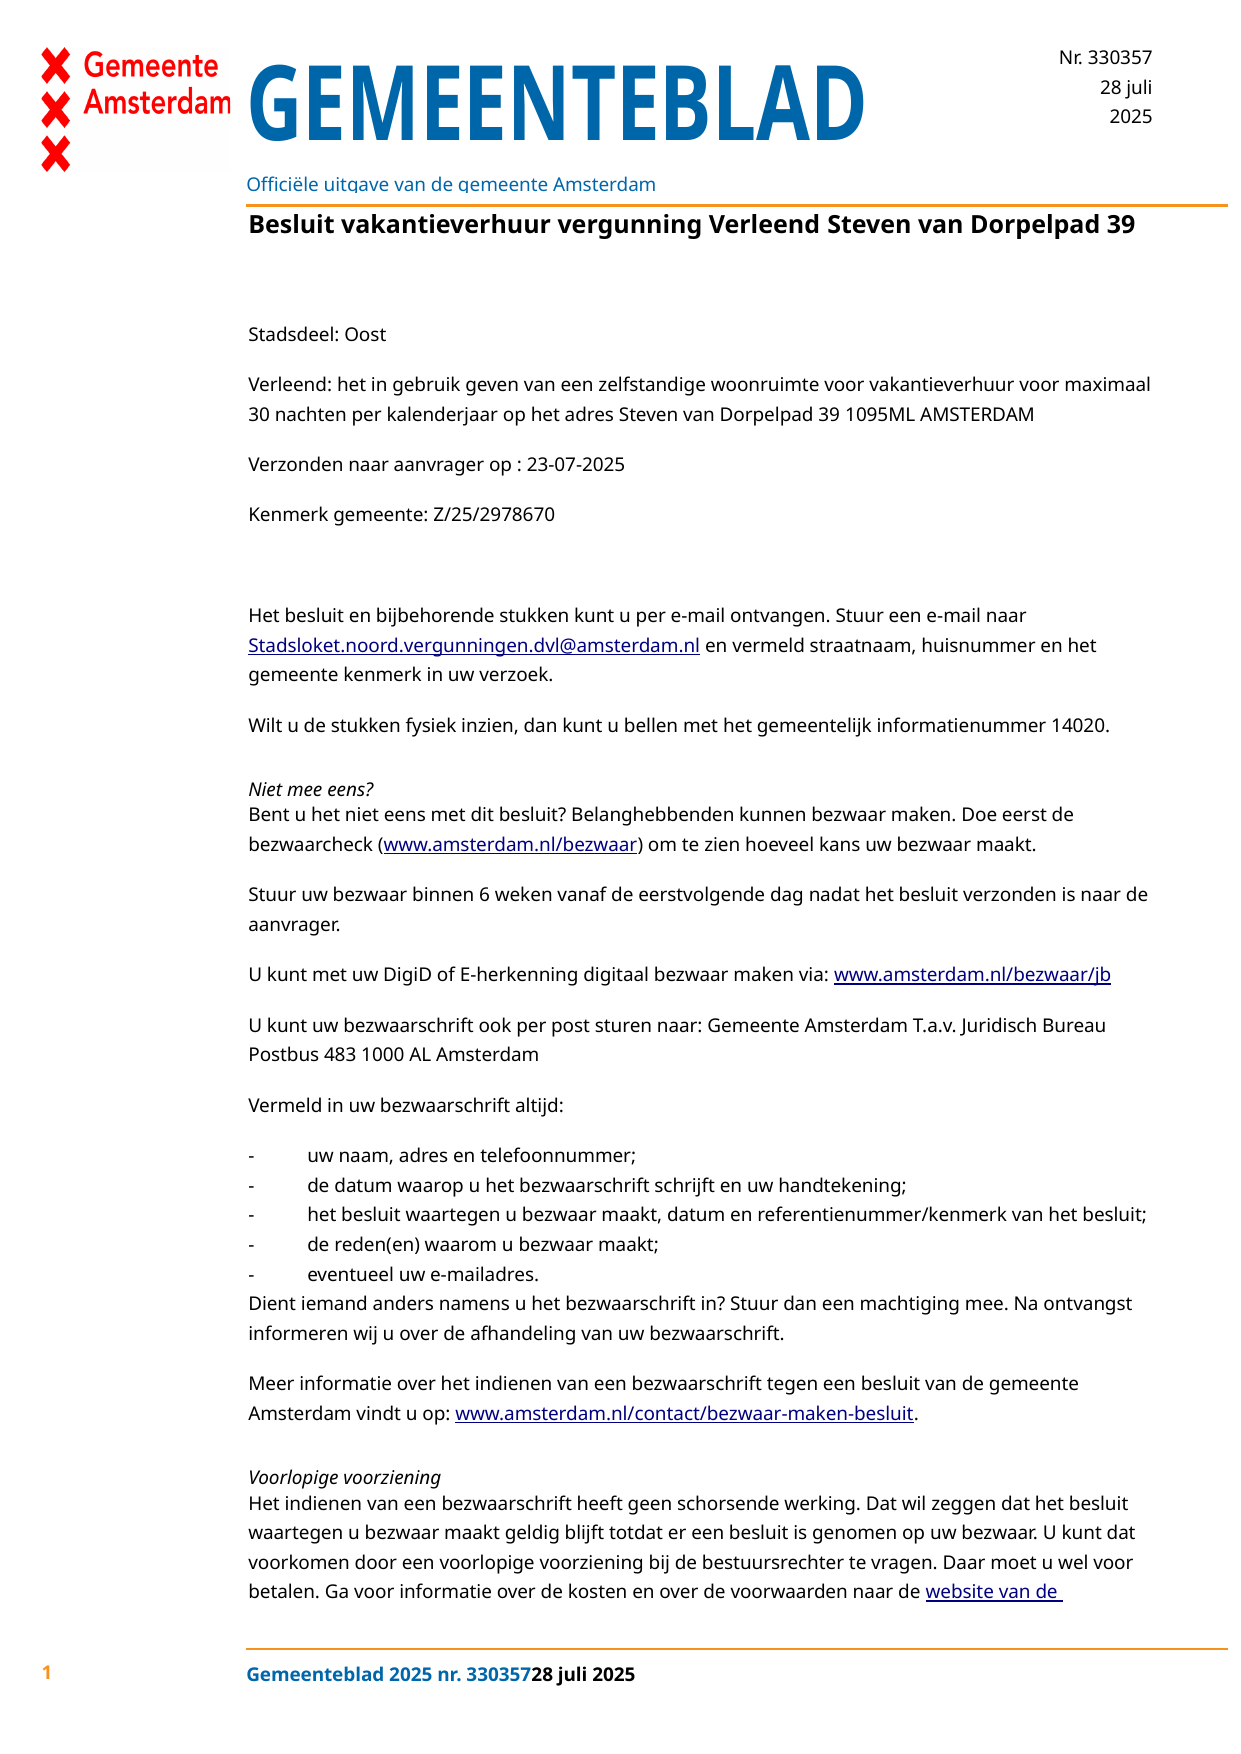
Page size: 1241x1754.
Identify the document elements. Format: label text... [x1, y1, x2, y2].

list het besluit waartegen u bezwaar maakt, datum en referentienummer/kenmerk van het besluit; [248, 1202, 1152, 1227]
text Kenmerk gemeente: Z/25/2978670 [248, 502, 1152, 527]
picture [41, 47, 231, 172]
text Verzonden naar aanvrager op : 23-07-2025 [248, 451, 1152, 477]
text Stadsdeel: Oost [248, 321, 1152, 346]
text Het indienen van een bezwaarschrift heeft geen schorsende werking. Dat wil zeggen dat het besluit waartegen u bezwaar maakt geldig blijft totdat er een besluit is genomen op uw bezwaar. U kunt dat voorkomen door een voorlopige voorziening bij de bestuursrechter te vragen. Daar moet u wel voor betalen. Ga voor informatie over de kosten en over de voorwaarden naar de website van de [248, 1490, 1152, 1604]
list de reden(en) waarom u bezwaar maakt; [248, 1231, 1152, 1257]
text Niet mee eens? [248, 776, 1152, 802]
text Stuur uw bezwaar binnen 6 weken vanaf de eerstvolgende dag nadat het besluit verzonden is naar de aanvrager. [248, 882, 1152, 937]
text U kunt met uw DigiD of E-herkenning digitaal bezwaar maken via: www.amsterdam.nl/bezwaar/jb [248, 962, 1152, 987]
list eventueel uw e-mailadres. [248, 1261, 1152, 1287]
text Wilt u de stukken fysiek inzien, dan kunt u bellen met het gemeentelijk informatienummer 14020. [248, 712, 1152, 738]
text Verleend: het in gebruik geven van een zelfstandige woonruimte voor vakantieverhuur voor maximaal 30 nachten per kalenderjaar op het adres Steven van Dorpelpad 39 1095ML AMSTERDAM [248, 371, 1152, 426]
list uw naam, adres en telefoonnummer; [248, 1142, 1152, 1168]
text Besluit vakantieverhuur vergunning Verleend Steven van Dorpelpad 39 [248, 207, 1152, 241]
text Vermeld in uw bezwaarschrift altijd: [248, 1092, 1152, 1118]
list de datum waarop u het bezwaarschrift schrijft en uw handtekening; [248, 1172, 1152, 1198]
text Het besluit en bijbehorende stukken kunt u per e-mail ontvangen. Stuur een e-mail naar Stadsloket.noord.vergunningen.dvl@amsterdam.nl en vermeld straatnaam, huisnummer en het gemeente kenmerk in uw verzoek. [248, 602, 1152, 687]
text Meer informatie over het indienen van een bezwaarschrift tegen een besluit van de gemeente Amsterdam vindt u op: www.amsterdam.nl/contact/bezwaar-maken-besluit. [248, 1370, 1152, 1426]
text Voorlopige voorziening [248, 1464, 1152, 1490]
text Dient iemand anders namens u het bezwaarschrift in? Stuur dan een machtiging mee. Na ontvangst informeren wij u over de afhandeling van uw bezwaarschrift. [248, 1290, 1152, 1346]
text U kunt uw bezwaarschrift ook per post sturen naar: Gemeente Amsterdam T.a.v. Juridisch Bureau Postbus 483 1000 AL Amsterdam [248, 1012, 1152, 1067]
text Bent u het niet eens met dit besluit? Belanghebbenden kunnen bezwaar maken. Doe eerst de bezwaarcheck (www.amsterdam.nl/bezwaar) om te zien hoeveel kans uw bezwaar maakt. [248, 802, 1152, 857]
